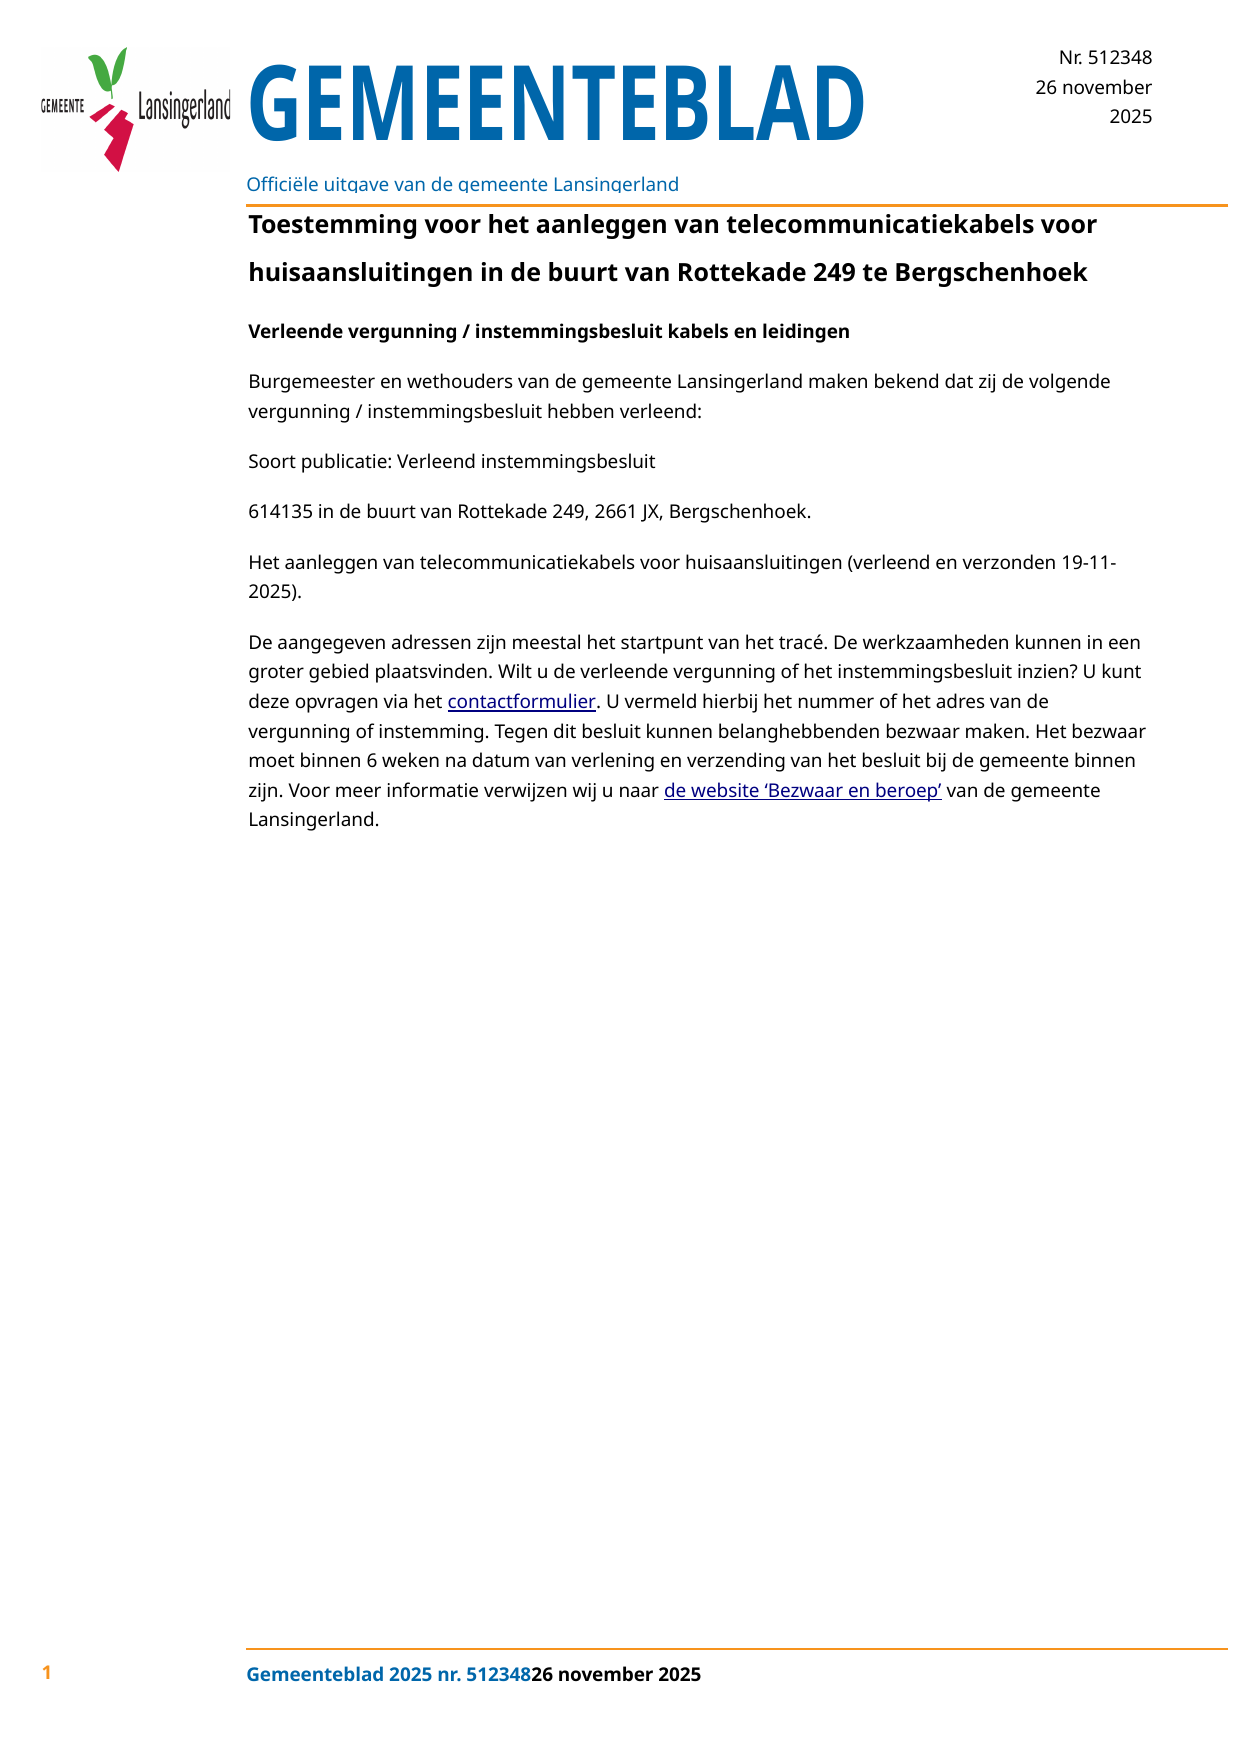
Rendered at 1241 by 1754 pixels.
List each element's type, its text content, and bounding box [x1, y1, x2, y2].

text Verleende vergunning / instemmingsbesluit kabels en leidingen [248, 318, 1152, 344]
text De aangegeven adressen zijn meestal het startpunt van het tracé. De werkzaamheden kunnen in een groter gebied plaatsvinden. Wilt u de verleende vergunning of het instemmingsbesluit inzien? U kunt deze opvragen via het contactformulier. U vermeld hierbij het nummer of het adres van de vergunning of instemming. Tegen dit besluit kunnen belanghebbenden bezwaar maken. Het bezwaar moet binnen 6 weken na datum van verlening en verzending van het besluit bij de gemeente binnen zijn. Voor meer informatie verwijzen wij u naar de website ‘Bezwaar en beroep’ van de gemeente Lansingerland. [248, 629, 1152, 832]
text 614135 in de buurt van Rottekade 249, 2661 JX, Bergschenhoek. [248, 499, 1152, 524]
text Soort publicatie: Verleend instemmingsbesluit [248, 448, 1152, 474]
text Het aanleggen van telecommunicatiekabels voor huisaansluitingen (verleend en verzonden 19-11-2025). [248, 549, 1152, 604]
picture [41, 47, 231, 172]
text Toestemming voor het aanleggen van telecommunicatiekabels voor huisaansluitingen in de buurt van Rottekade 249 te Bergschenhoek [248, 207, 1152, 288]
text Burgemeester en wethouders van de gemeente Lansingerland maken bekend dat zij de volgende vergunning / instemmingsbesluit hebben verleend: [248, 368, 1152, 424]
